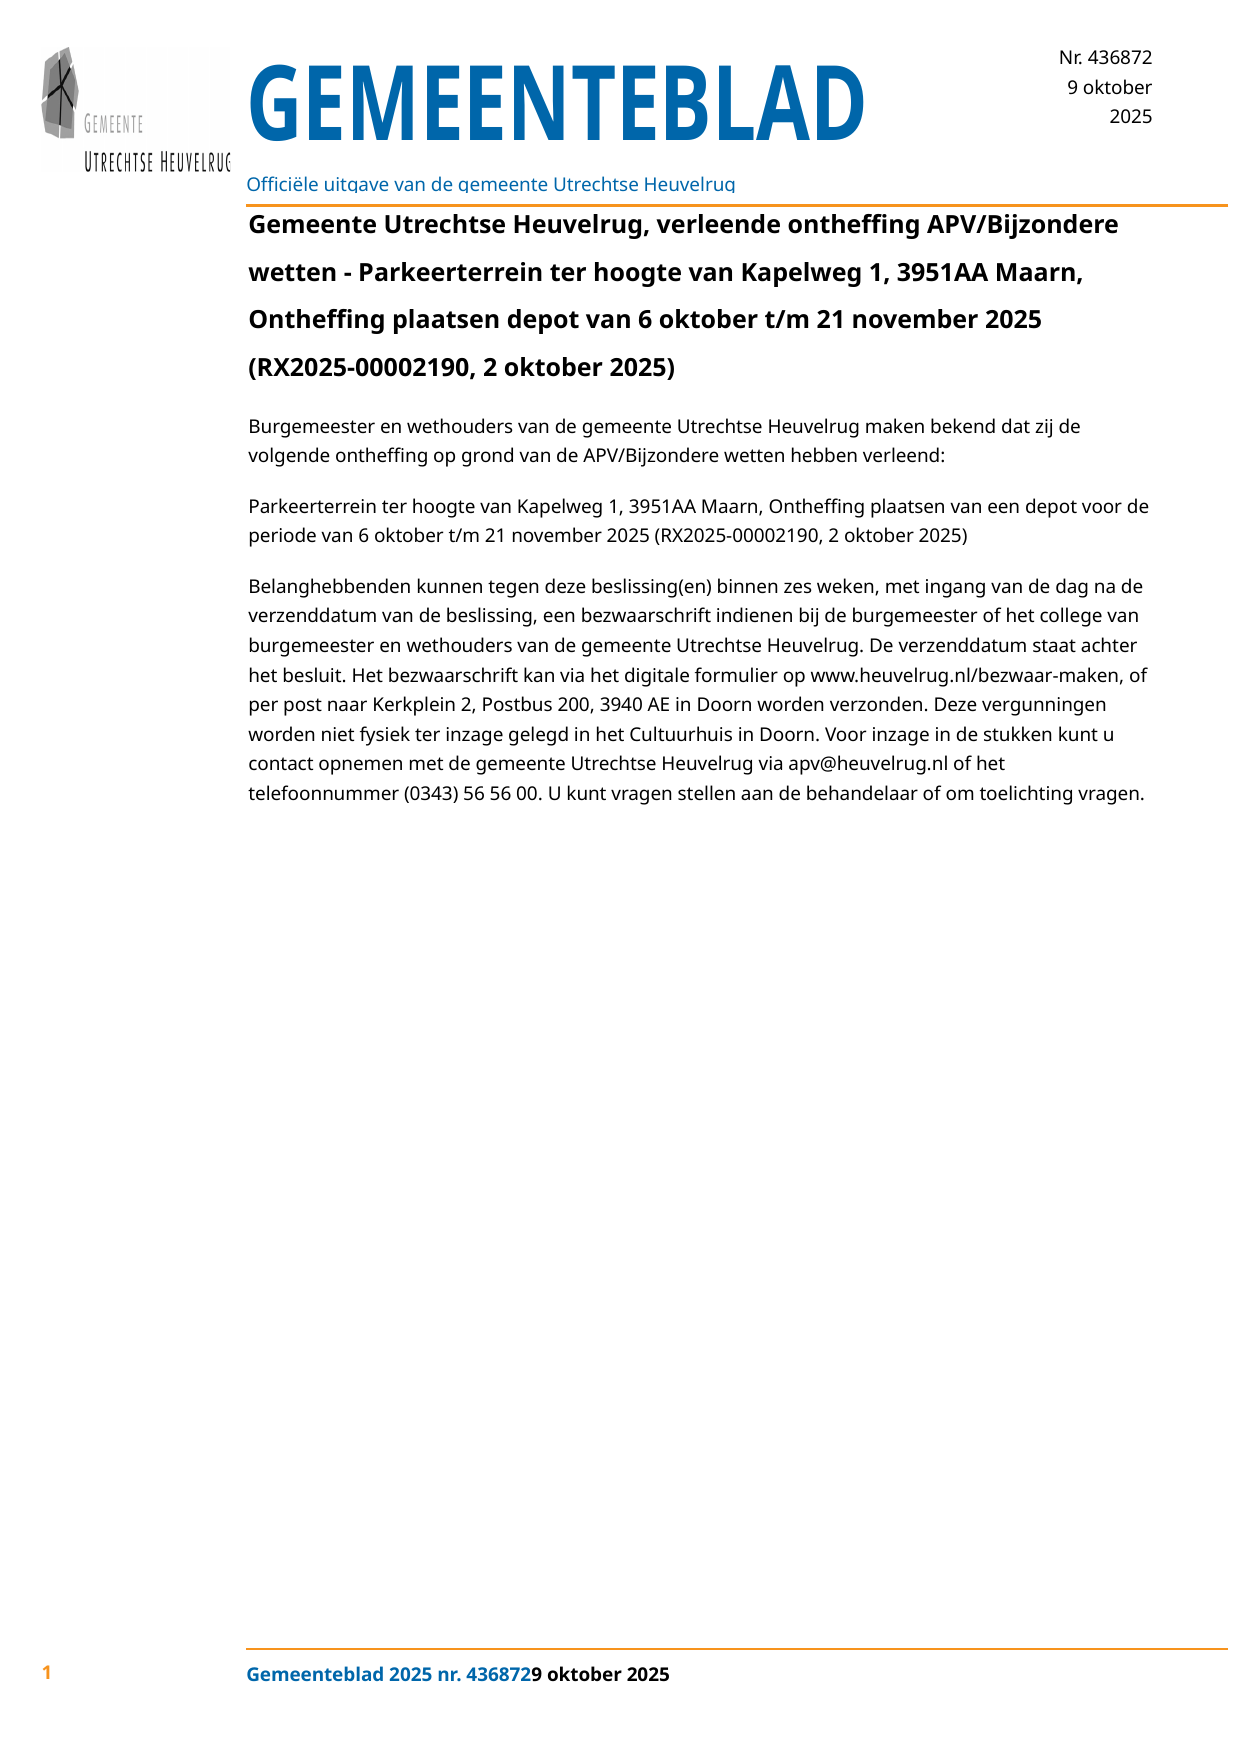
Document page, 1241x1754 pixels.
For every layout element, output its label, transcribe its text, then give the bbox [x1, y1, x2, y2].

text Belanghebbenden kunnen tegen deze beslissing(en) binnen zes weken, met ingang van de dag na de verzenddatum van de beslissing, een bezwaarschrift indienen bij de burgemeester of het college van burgemeester en wethouders van de gemeente Utrechtse Heuvelrug. De verzenddatum staat achter het besluit. Het bezwaarschrift kan via het digitale formulier op www.heuvelrug.nl/bezwaar-maken, of per post naar Kerkplein 2, Postbus 200, 3940 AE in Doorn worden verzonden. Deze vergunningen worden niet fysiek ter inzage gelegd in het Cultuurhuis in Doorn. Voor inzage in de stukken kunt u contact opnemen met de gemeente Utrechtse Heuvelrug via apv@heuvelrug.nl of het telefoonnummer (0343) 56 56 00. U kunt vragen stellen aan de behandelaar of om toelichting vragen. [248, 573, 1152, 806]
text Parkeerterrein ter hoogte van Kapelweg 1, 3951AA Maarn, Ontheffing plaatsen van een depot voor de periode van 6 oktober t/m 21 november 2025 (RX2025-00002190, 2 oktober 2025) [248, 493, 1152, 548]
text Gemeente Utrechtse Heuvelrug, verleende ontheffing APV/Bijzondere wetten - Parkeerterrein ter hoogte van Kapelweg 1, 3951AA Maarn, Ontheffing plaatsen depot van 6 oktober t/m 21 november 2025 (RX2025-00002190, 2 oktober 2025) [248, 207, 1152, 384]
text Burgemeester en wethouders van de gemeente Utrechtse Heuvelrug maken bekend dat zij de volgende ontheffing op grond van de APV/Bijzondere wetten hebben verleend: [248, 413, 1152, 468]
picture [41, 47, 231, 172]
